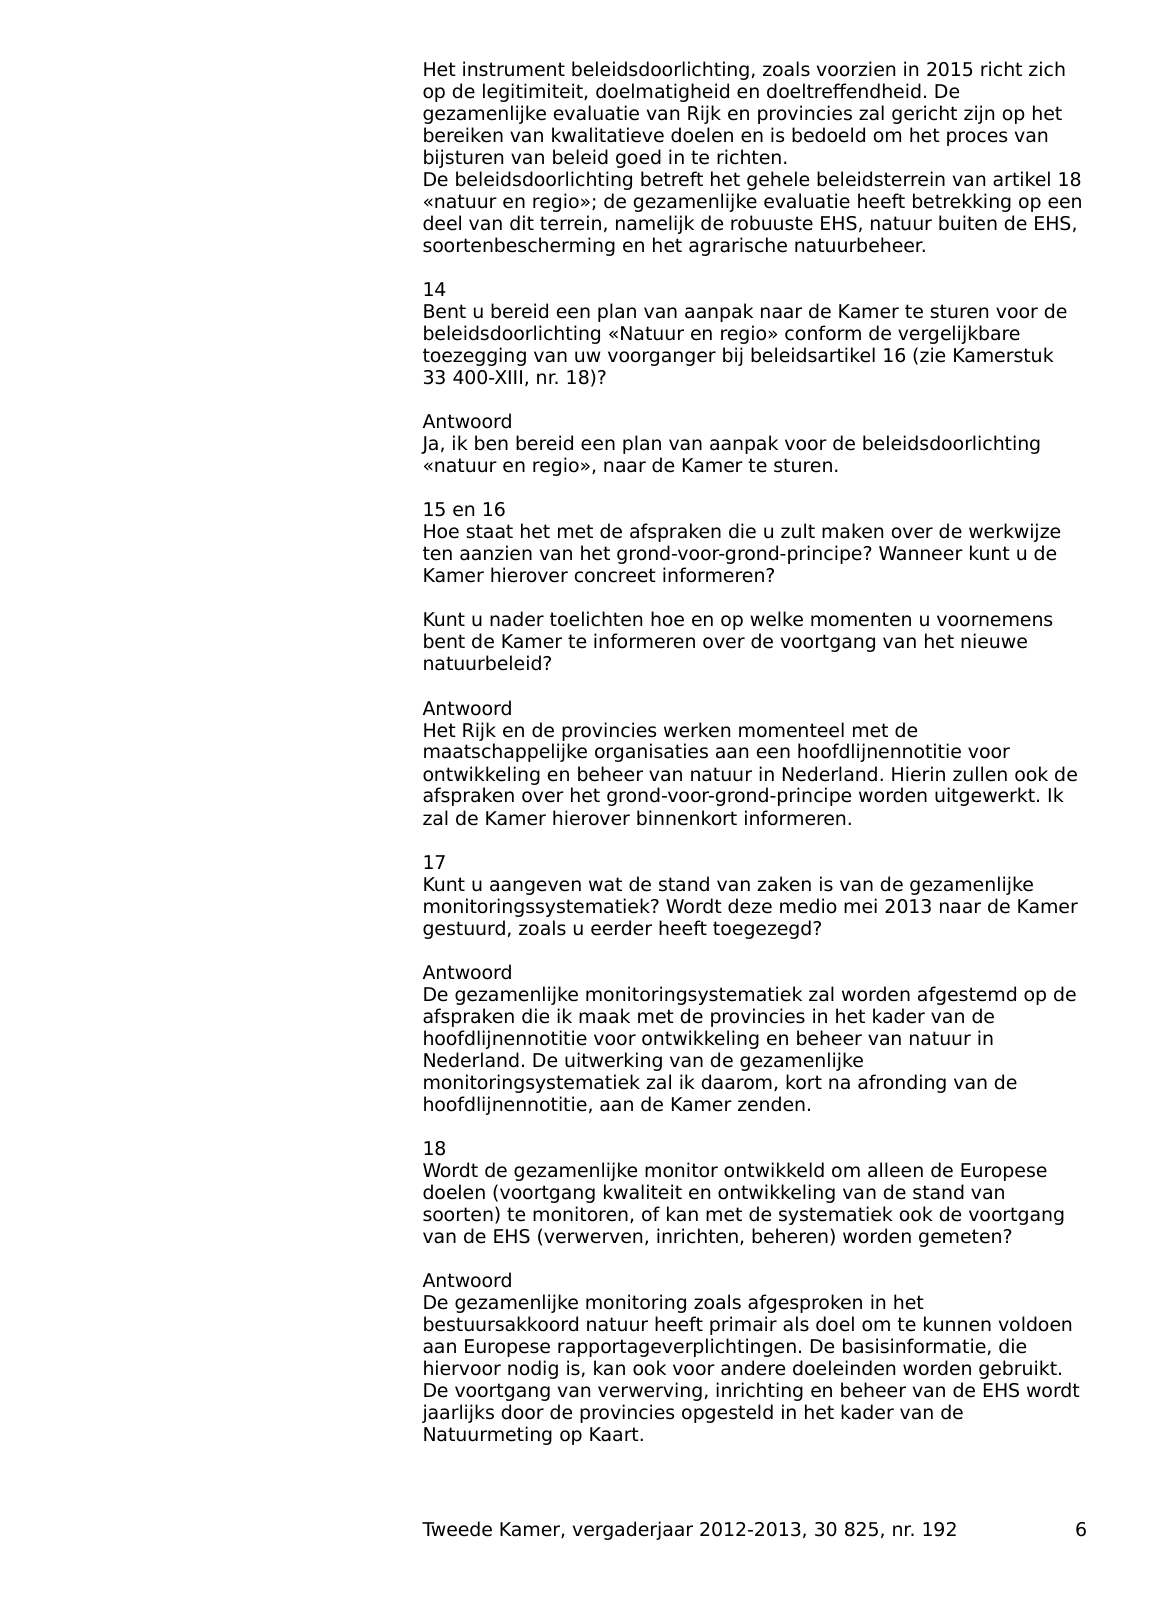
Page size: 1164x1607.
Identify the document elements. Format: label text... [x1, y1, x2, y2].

text 14 [422, 279, 1087, 301]
text 15 en 16 [422, 499, 1087, 521]
text Kunt u nader toelichten hoe en op welke momenten u voornemens bent de Kamer te informeren over de voortgang van het nieuwe natuurbeleid? [422, 609, 1087, 675]
text Wordt de gezamenlijke monitor ontwikkeld om alleen de Europese doelen (voortgang kwaliteit en ontwikkeling van de stand van soorten) te monitoren, of kan met de systematiek ook de voortgang van de EHS (verwerven, inrichten, beheren) worden gemeten? [422, 1160, 1087, 1248]
text Bent u bereid een plan van aanpak naar de Kamer te sturen voor de beleidsdoorlichting «Natuur en regio» conform de vergelijkbare toezegging van uw voorganger bij beleidsartikel 16 (zie Kamerstuk 33 400-XIII, nr. 18)? [422, 301, 1087, 389]
text 18 [422, 1138, 1087, 1160]
text De voortgang van verwerving, inrichting en beheer van de EHS wordt jaarlijks door de provincies opgesteld in het kader van de Natuurmeting op Kaart. [422, 1380, 1087, 1446]
text Antwoord [422, 1270, 1087, 1292]
text Kunt u aangeven wat de stand van zaken is van de gezamenlijke monitoringssystematiek? Wordt deze medio mei 2013 naar de Kamer gestuurd, zoals u eerder heeft toegezegd? [422, 873, 1087, 939]
text Antwoord [422, 697, 1087, 719]
text Het Rijk en de provincies werken momenteel met de maatschappelijke organisaties aan een hoofdlijnennotitie voor ontwikkeling en beheer van natuur in Nederland. Hierin zullen ook de afspraken over het grond-voor-grond-principe worden uitgewerkt. Ik zal de Kamer hierover binnenkort informeren. [422, 719, 1087, 829]
text 17 [422, 852, 1087, 873]
text De gezamenlijke monitoringsystematiek zal worden afgestemd op de afspraken die ik maak met de provincies in het kader van de hoofdlijnennotitie voor ontwikkeling en beheer van natuur in Nederland. De uitwerking van de gezamenlijke monitoringsystematiek zal ik daarom, kort na afronding van de hoofdlijnennotitie, aan de Kamer zenden. [422, 984, 1087, 1116]
text Het instrument beleidsdoorlichting, zoals voorzien in 2015 richt zich op de legitimiteit, doelmatigheid en doeltreffendheid. De gezamenlijke evaluatie van Rijk en provincies zal gericht zijn op het bereiken van kwalitatieve doelen en is bedoeld om het proces van bijsturen van beleid goed in te richten. [422, 59, 1087, 169]
text De beleidsdoorlichting betreft het gehele beleidsterrein van artikel 18 «natuur en regio»; de gezamenlijke evaluatie heeft betrekking op een deel van dit terrein, namelijk de robuuste EHS, natuur buiten de EHS, soortenbescherming en het agrarische natuurbeheer. [422, 169, 1087, 257]
text Hoe staat het met de afspraken die u zult maken over de werkwijze ten aanzien van het grond-voor-grond-principe? Wanneer kunt u de Kamer hierover concreet informeren? [422, 521, 1087, 587]
text Antwoord [422, 962, 1087, 984]
text Antwoord [422, 411, 1087, 433]
text De gezamenlijke monitoring zoals afgesproken in het bestuursakkoord natuur heeft primair als doel om te kunnen voldoen aan Europese rapportageverplichtingen. De basisinformatie, die hiervoor nodig is, kan ook voor andere doeleinden worden gebruikt. [422, 1292, 1087, 1380]
text Ja, ik ben bereid een plan van aanpak voor de beleidsdoorlichting «natuur en regio», naar de Kamer te sturen. [422, 433, 1087, 477]
